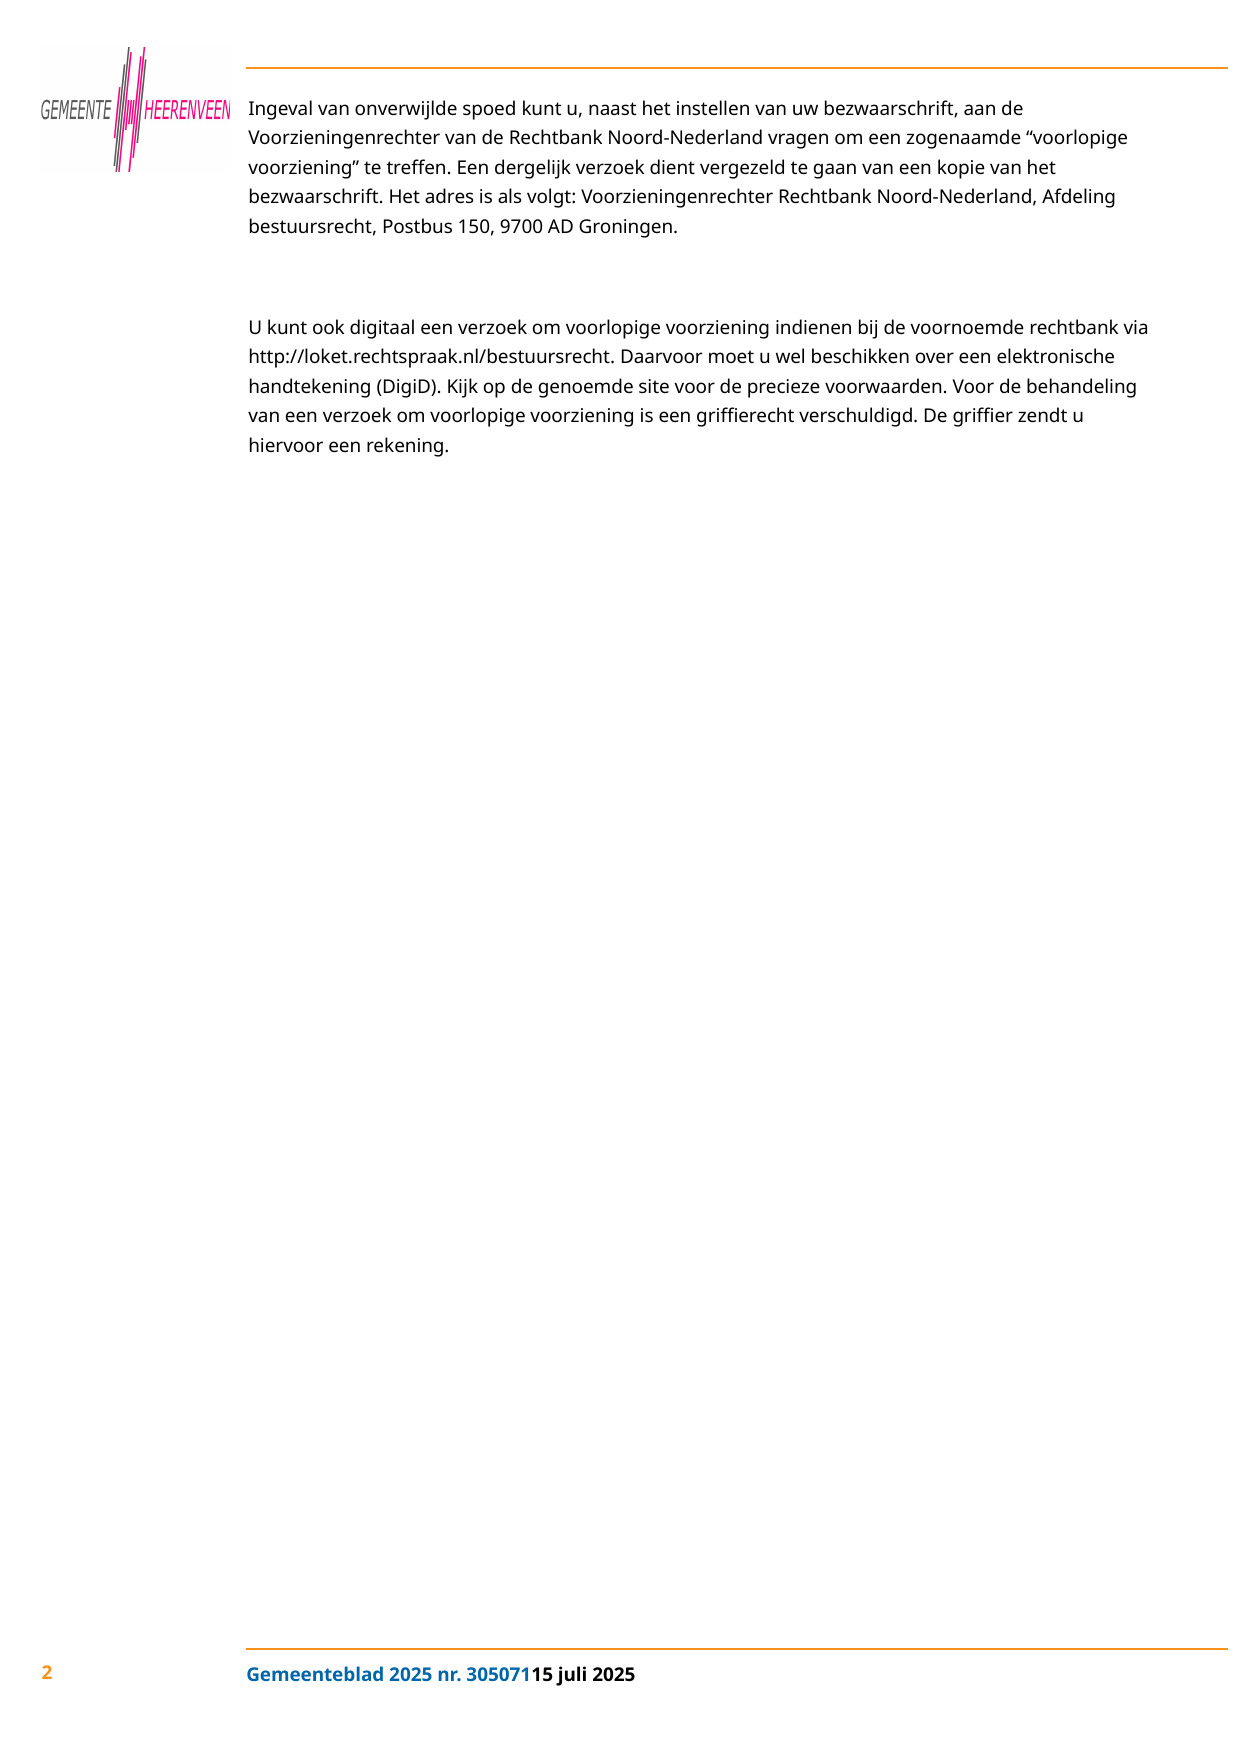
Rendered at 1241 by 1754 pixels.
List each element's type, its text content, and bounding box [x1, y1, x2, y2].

text Ingeval van onverwijlde spoed kunt u, naast het instellen van uw bezwaarschrift, aan de Voorzieningenrechter van de Rechtbank Noord-Nederland vragen om een zogenaamde “voorlopige voorziening” te treffen. Een dergelijk verzoek dient vergezeld te gaan van een kopie van het bezwaarschrift. Het adres is als volgt: Voorzieningenrechter Rechtbank Noord-Nederland, Afdeling bestuursrecht, Postbus 150, 9700 AD Groningen. [248, 95, 1152, 239]
picture [41, 47, 231, 172]
text U kunt ook digitaal een verzoek om voorlopige voorziening indienen bij de voornoemde rechtbank via http://loket.rechtspraak.nl/bestuursrecht. Daarvoor moet u wel beschikken over een elektronische handtekening (DigiD). Kijk op de genoemde site voor de precieze voorwaarden. Voor de behandeling van een verzoek om voorlopige voorziening is een griffierecht verschuldigd. De griffier zendt u hiervoor een rekening. [248, 314, 1152, 458]
